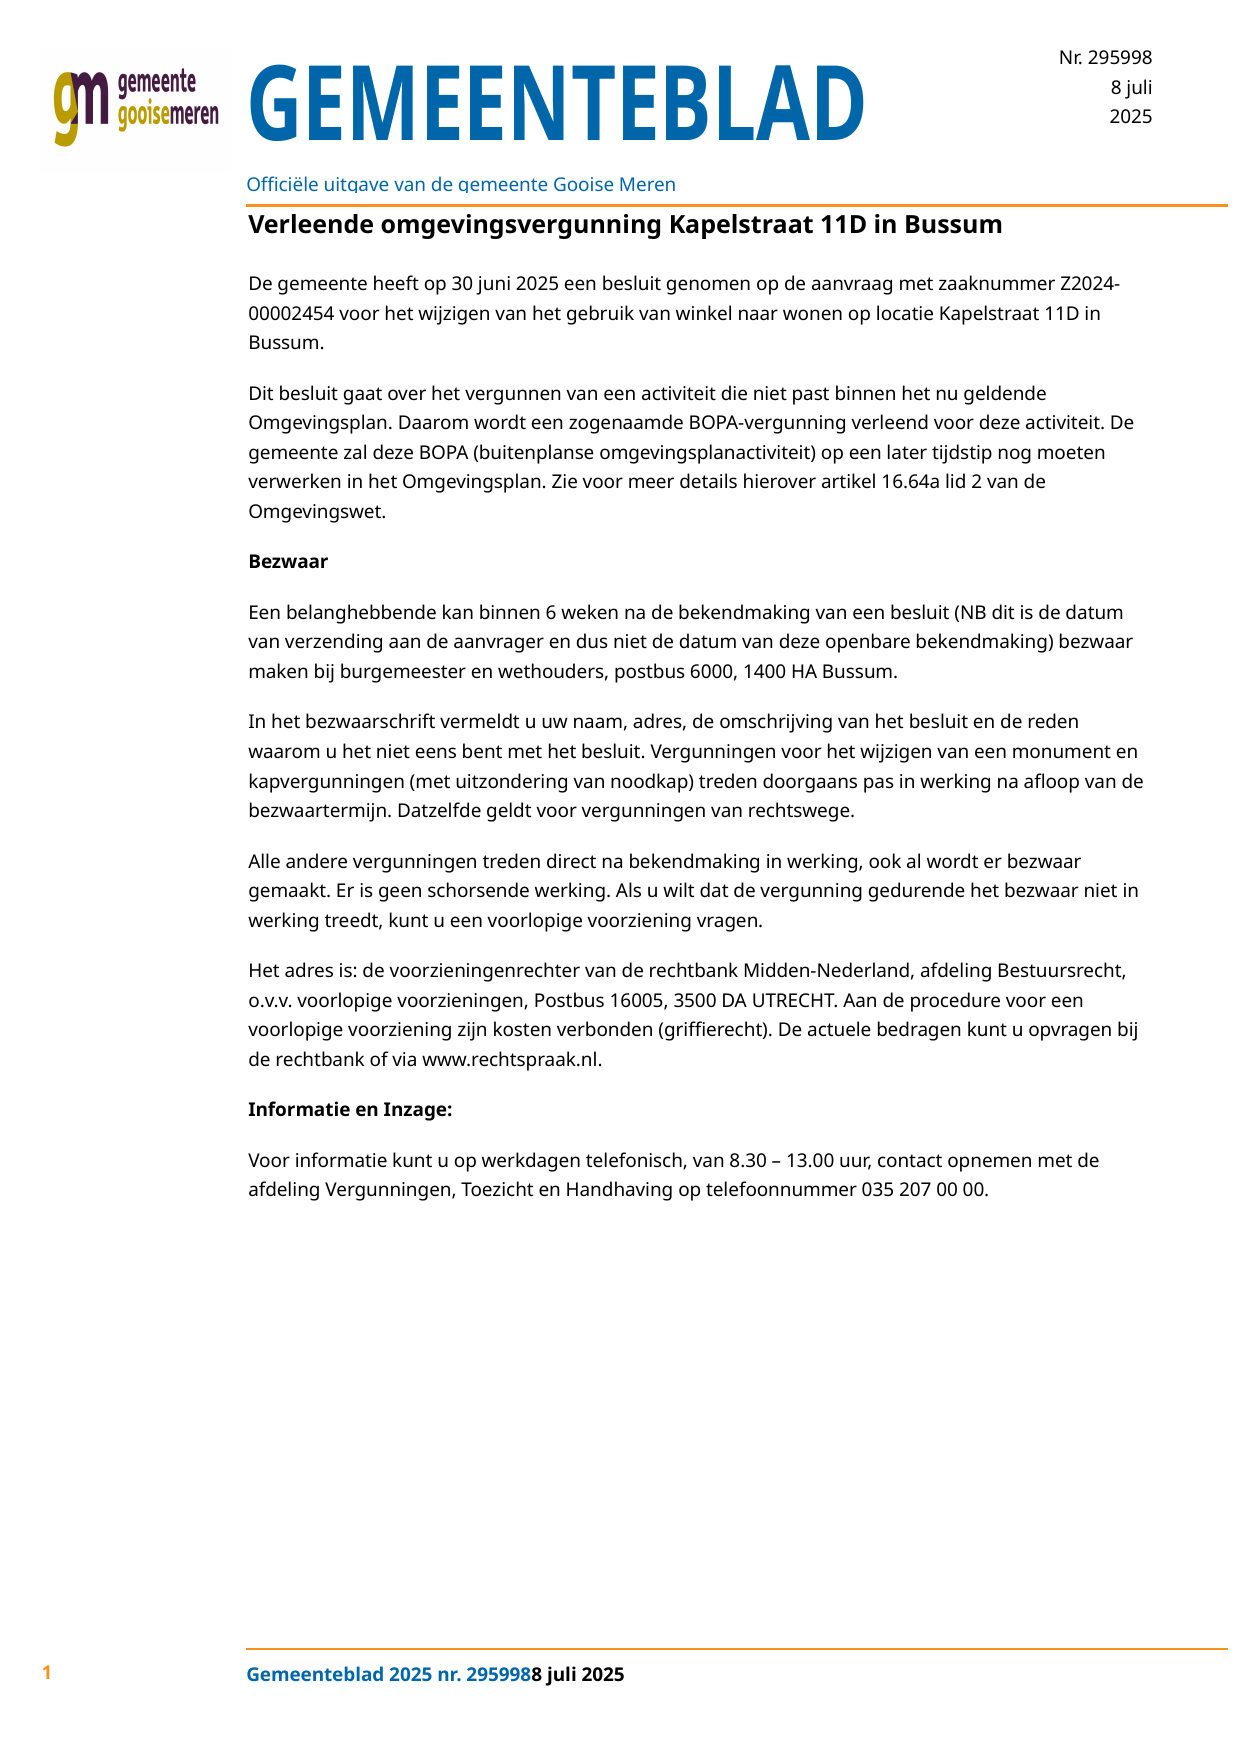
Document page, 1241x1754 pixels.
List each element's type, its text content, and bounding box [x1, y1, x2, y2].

text De gemeente heeft op 30 juni 2025 een besluit genomen op de aanvraag met zaaknummer Z2024-00002454 voor het wijzigen van het gebruik van winkel naar wonen op locatie Kapelstraat 11D in Bussum. [248, 270, 1152, 355]
text Het adres is: de voorzieningenrechter van de rechtbank Midden-Nederland, afdeling Bestuursrecht, o.v.v. voorlopige voorzieningen, Postbus 16005, 3500 DA UTRECHT. Aan de procedure voor een voorlopige voorziening zijn kosten verbonden (griffierecht). De actuele bedragen kunt u opvragen bij de rechtbank of via www.rechtspraak.nl. [248, 957, 1152, 1072]
text Bezwaar [248, 549, 1152, 574]
text Informatie en Inzage: [248, 1097, 1152, 1122]
text Alle andere vergunningen treden direct na bekendmaking in werking, ook al wordt er bezwaar gemaakt. Er is geen schorsende werking. Als u wilt dat de vergunning gedurende het bezwaar niet in werking treedt, kunt u een voorlopige voorziening vragen. [248, 848, 1152, 933]
text Voor informatie kunt u op werkdagen telefonisch, van 8.30 – 13.00 uur, contact opnemen met de afdeling Vergunningen, Toezicht en Handhaving op telefoonnummer 035 207 00 00. [248, 1147, 1152, 1202]
text Dit besluit gaat over het vergunnen van een activiteit die niet past binnen het nu geldende Omgevingsplan. Daarom wordt een zogenaamde BOPA-vergunning verleend voor deze activiteit. De gemeente zal deze BOPA (buitenplanse omgevingsplanactiviteit) op een later tijdstip nog moeten verwerken in het Omgevingsplan. Zie voor meer details hierover artikel 16.64a lid 2 van de Omgevingswet. [248, 380, 1152, 524]
picture [41, 47, 231, 172]
text Een belanghebbende kan binnen 6 weken na de bekendmaking van een besluit (NB dit is de datum van verzending aan de aanvrager en dus niet de datum van deze openbare bekendmaking) bezwaar maken bij burgemeester en wethouders, postbus 6000, 1400 HA Bussum. [248, 599, 1152, 684]
text Verleende omgevingsvergunning Kapelstraat 11D in Bussum [248, 207, 1152, 241]
text In het bezwaarschrift vermeldt u uw naam, adres, de omschrijving van het besluit en de reden waarom u het niet eens bent met het besluit. Vergunningen voor het wijzigen van een monument en kapvergunningen (met uitzondering van noodkap) treden doorgaans pas in werking na afloop van de bezwaartermijn. Datzelfde geldt voor vergunningen van rechtswege. [248, 709, 1152, 823]
